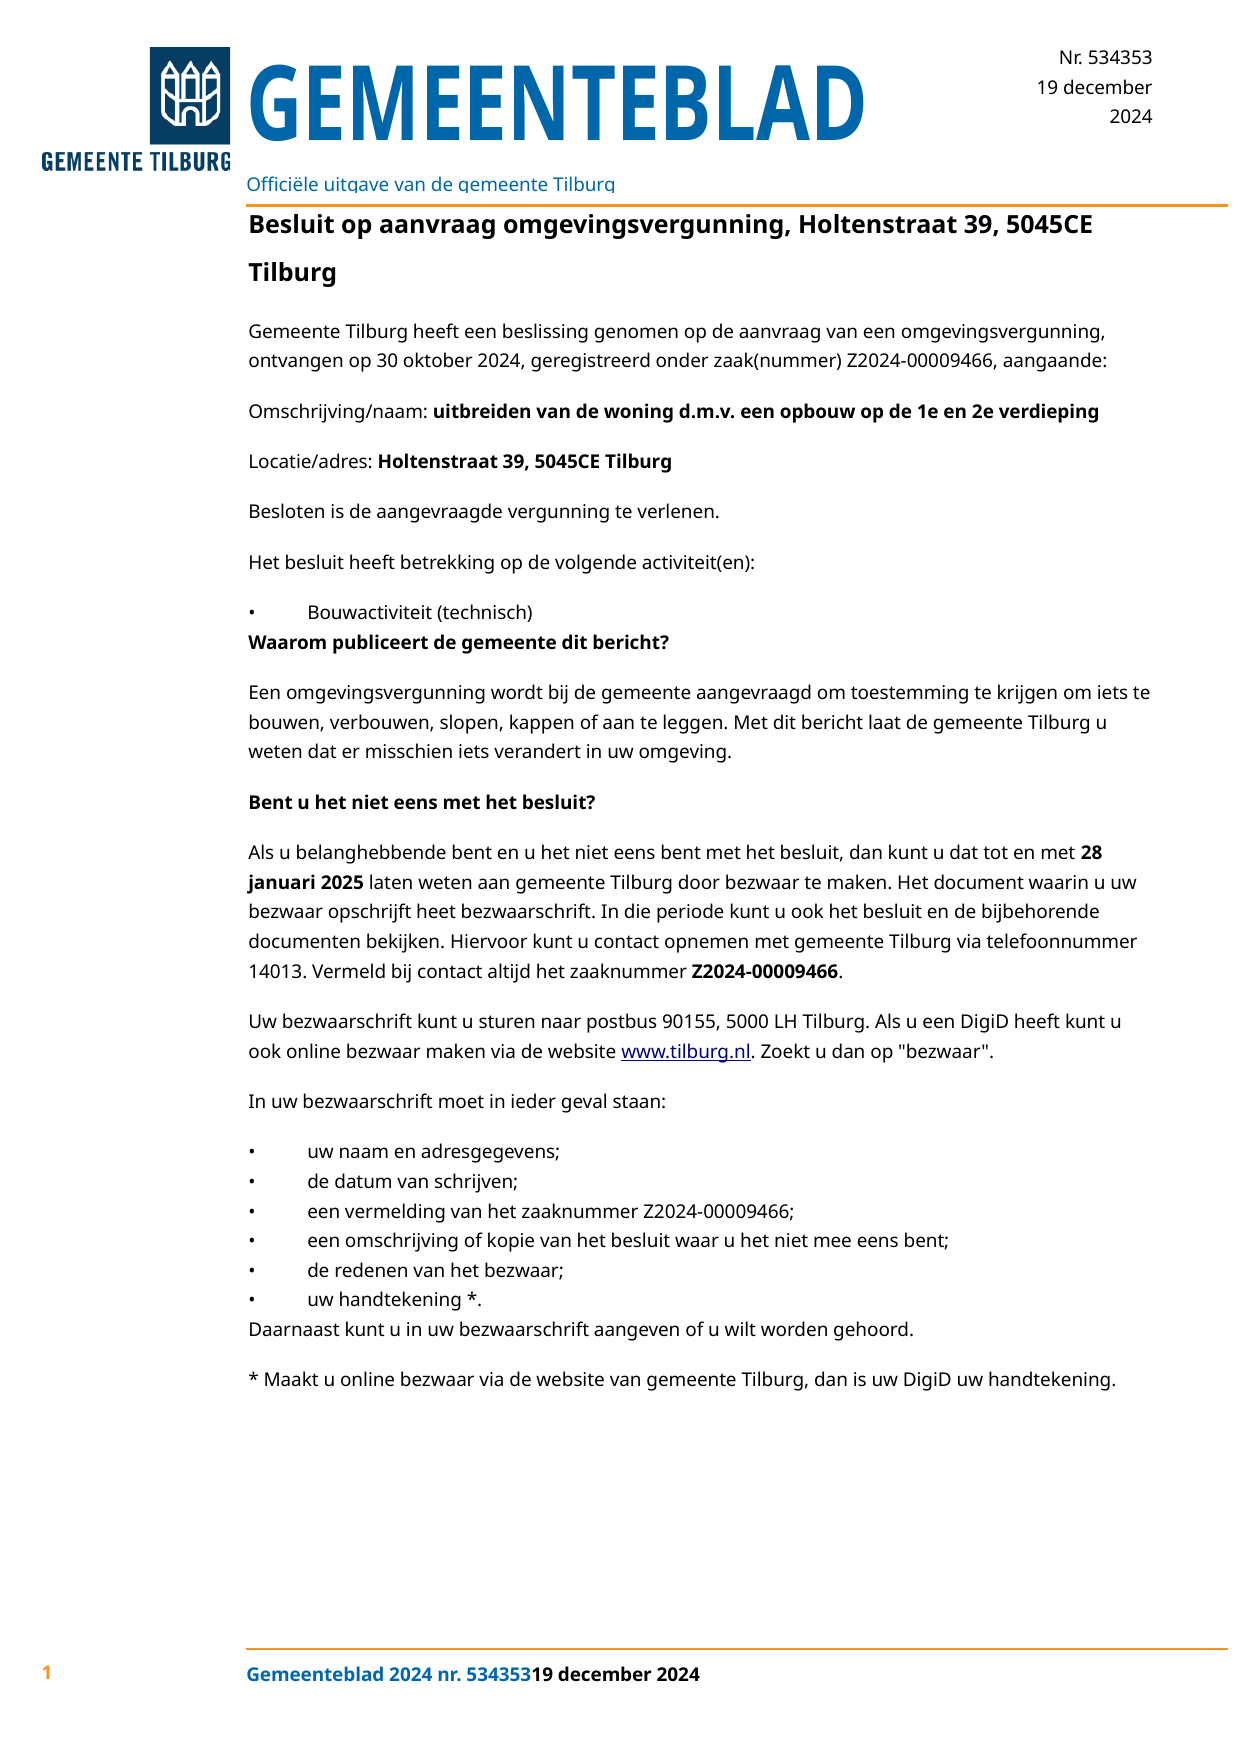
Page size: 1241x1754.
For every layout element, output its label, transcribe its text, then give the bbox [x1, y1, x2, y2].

list een vermelding van het zaaknummer Z2024-00009466; [248, 1198, 1152, 1224]
picture [41, 47, 231, 172]
list een omschrijving of kopie van het besluit waar u het niet mee eens bent; [248, 1227, 1152, 1253]
list de redenen van het bezwaar; [248, 1257, 1152, 1283]
list Bouwactiviteit (technisch) [248, 599, 1152, 625]
list de datum van schrijven; [248, 1168, 1152, 1194]
list uw naam en adresgegevens; [248, 1139, 1152, 1164]
text Daarnaast kunt u in uw bezwaarschrift aangeven of u wilt worden gehoord. [248, 1316, 1152, 1342]
text Uw bezwaarschrift kunt u sturen naar postbus 90155, 5000 LH Tilburg. Als u een DigiD heeft kunt u ook online bezwaar maken via de website www.tilburg.nl. Zoekt u dan op "bezwaar". [248, 1008, 1152, 1064]
text Een omgevingsvergunning wordt bij de gemeente aangevraagd om toestemming te krijgen om iets te bouwen, verbouwen, slopen, kappen of aan te leggen. Met dit bericht laat de gemeente Tilburg u weten dat er misschien iets verandert in uw omgeving. [248, 679, 1152, 764]
text In uw bezwaarschrift moet in ieder geval staan: [248, 1088, 1152, 1114]
text Waarom publiceert de gemeente dit bericht? [248, 629, 1152, 655]
text Besloten is de aangevraagde vergunning te verlenen. [248, 499, 1152, 524]
text Gemeente Tilburg heeft een beslissing genomen op de aanvraag van een omgevingsvergunning, ontvangen op 30 oktober 2024, geregistreerd onder zaak(nummer) Z2024-00009466, aangaande: [248, 318, 1152, 373]
text Besluit op aanvraag omgevingsvergunning, Holtenstraat 39, 5045CE Tilburg [248, 207, 1152, 288]
text Het besluit heeft betrekking op de volgende activiteit(en): [248, 549, 1152, 575]
text Als u belanghebbende bent en u het niet eens bent met het besluit, dan kunt u dat tot en met 28 januari 2025 laten weten aan gemeente Tilburg door bezwaar te maken. Het document waarin u uw bezwaar opschrijft heet bezwaarschrift. In die periode kunt u ook het besluit en de bijbehorende documenten bekijken. Hiervoor kunt u contact opnemen met gemeente Tilburg via telefoonnummer 14013. Vermeld bij contact altijd het zaaknummer Z2024-00009466. [248, 839, 1152, 984]
text Bent u het niet eens met het besluit? [248, 789, 1152, 815]
text * Maakt u online bezwaar via de website van gemeente Tilburg, dan is uw DigiD uw handtekening. [248, 1367, 1152, 1392]
text Locatie/adres: Holtenstraat 39, 5045CE Tilburg [248, 448, 1152, 474]
text Omschrijving/naam: uitbreiden van de woning d.m.v. een opbouw op de 1e en 2e verdieping [248, 398, 1152, 424]
list uw handtekening *. [248, 1287, 1152, 1312]
